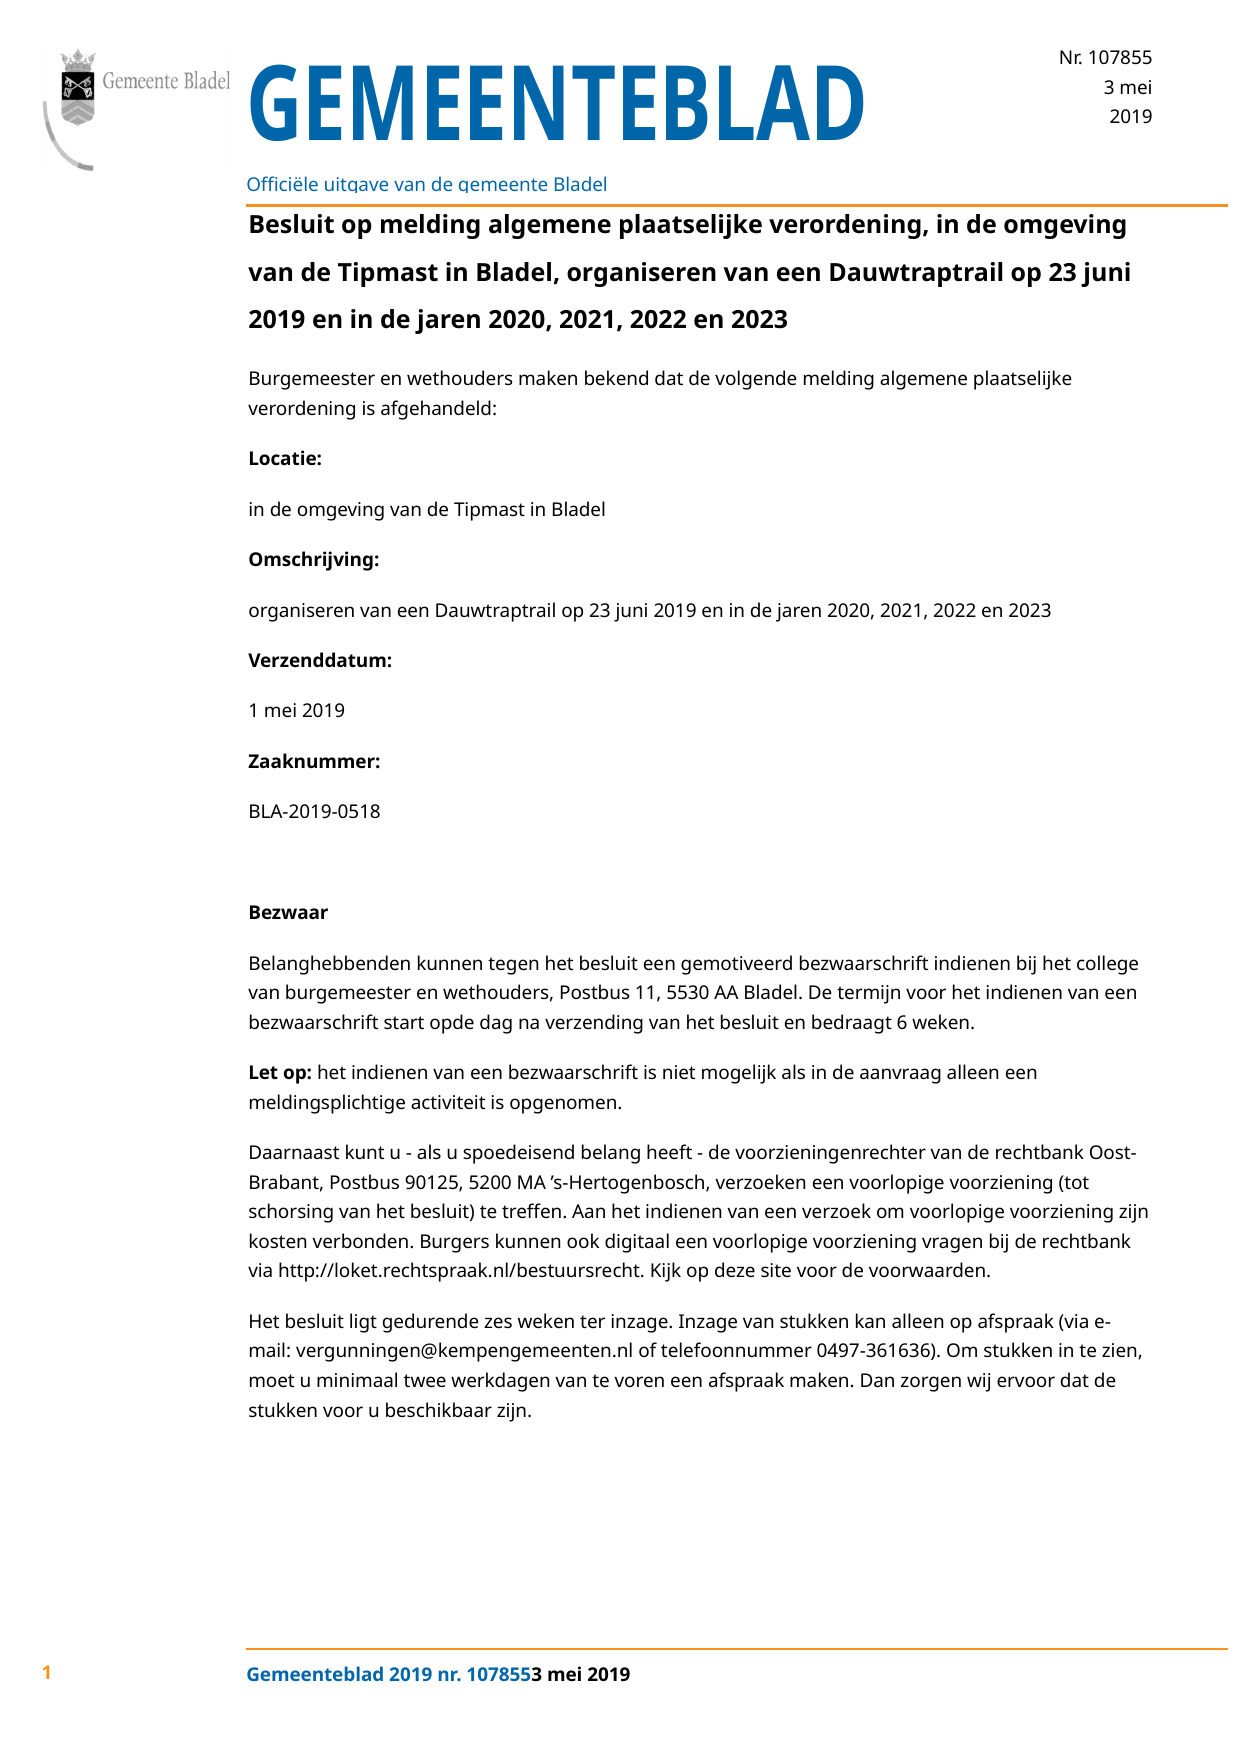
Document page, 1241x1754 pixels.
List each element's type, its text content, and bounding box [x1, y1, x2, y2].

text Verzenddatum: [248, 647, 1152, 673]
text Het besluit ligt gedurende zes weken ter inzage. Inzage van stukken kan alleen op afspraak (via e-mail: vergunningen@kempengemeenten.nl of telefoonnummer 0497-361636). Om stukken in te zien, moet u minimaal twee werkdagen van te voren een afspraak maken. Dan zorgen wij ervoor dat de stukken voor u beschikbaar zijn. [248, 1308, 1152, 1422]
text Let op: het indienen van een bezwaarschrift is niet mogelijk als in de aanvraag alleen een meldingsplichtige activiteit is opgenomen. [248, 1059, 1152, 1114]
picture [41, 47, 231, 172]
text Locatie: [248, 446, 1152, 471]
text organiseren van een Dauwtraptrail op 23 juni 2019 en in de jaren 2020, 2021, 2022 en 2023 [248, 597, 1152, 622]
text Belanghebbenden kunnen tegen het besluit een gemotiveerd bezwaarschrift indienen bij het college van burgemeester en wethouders, Postbus 11, 5530 AA Bladel. De termijn voor het indienen van een bezwaarschrift start opde dag na verzending van het besluit en bedraagt 6 weken. [248, 950, 1152, 1034]
text Bezwaar [248, 899, 1152, 925]
text in de omgeving van de Tipmast in Bladel [248, 496, 1152, 522]
text Daarnaast kunt u - als u spoedeisend belang heeft - de voorzieningenrechter van de rechtbank Oost-Brabant, Postbus 90125, 5200 MA ’s-Hertogenbosch, verzoeken een voorlopige voorziening (tot schorsing van het besluit) te treffen. Aan het indienen van een verzoek om voorlopige voorziening zijn kosten verbonden. Burgers kunnen ook digitaal een voorlopige voorziening vragen bij de rechtbank via http://loket.rechtspraak.nl/bestuursrecht. Kijk op deze site voor de voorwaarden. [248, 1139, 1152, 1283]
text BLA-2019-0518 [248, 798, 1152, 824]
text Burgemeester en wethouders maken bekend dat de volgende melding algemene plaatselijke verordening is afgehandeld: [248, 366, 1152, 421]
text Besluit op melding algemene plaatselijke verordening, in de omgeving van de Tipmast in Bladel, organiseren van een Dauwtraptrail op 23 juni 2019 en in de jaren 2020, 2021, 2022 en 2023 [248, 207, 1152, 336]
text Omschrijving: [248, 546, 1152, 572]
text 1 mei 2019 [248, 698, 1152, 723]
text Zaaknummer: [248, 748, 1152, 774]
